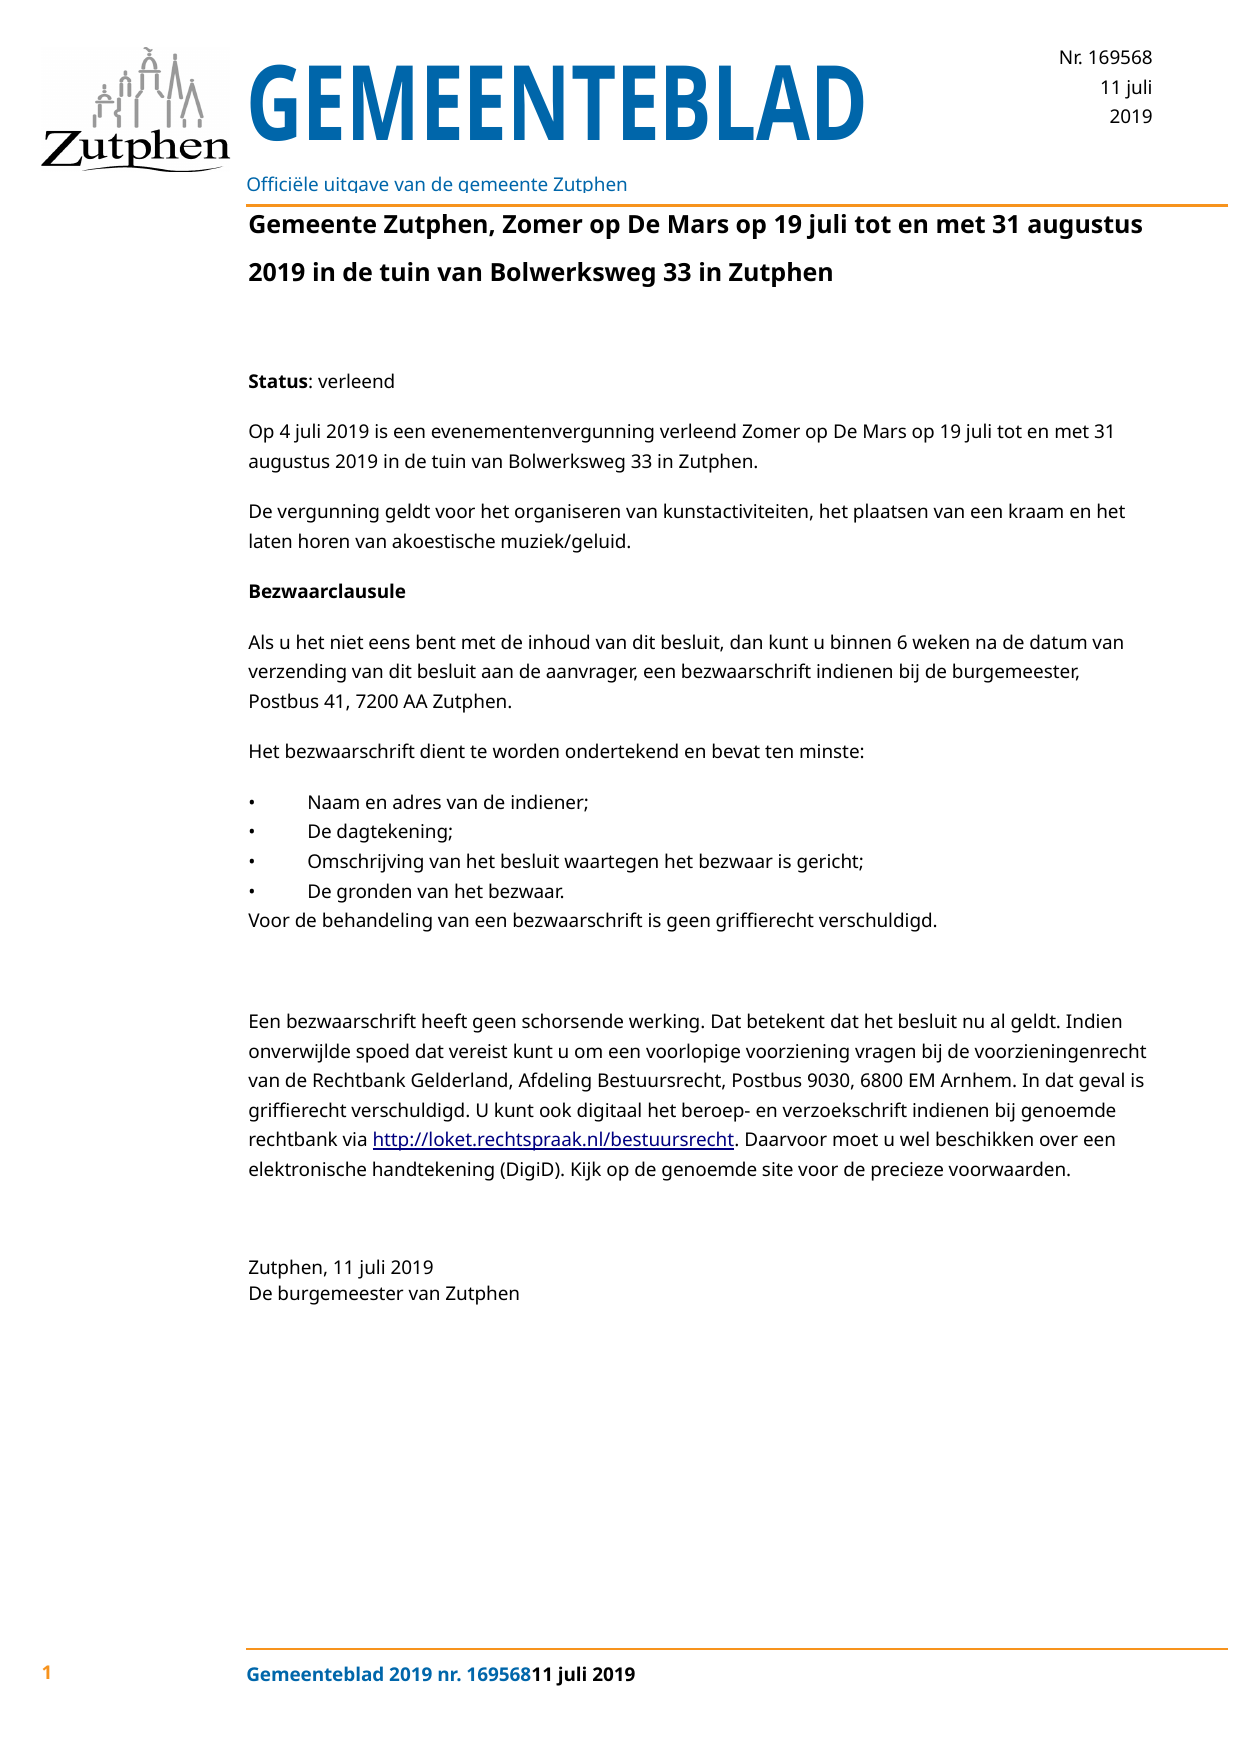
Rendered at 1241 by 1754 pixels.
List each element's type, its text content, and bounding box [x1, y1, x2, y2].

text Bezwaarclausule [248, 579, 1152, 604]
list De gronden van het bezwaar. [248, 878, 1152, 904]
text Voor de behandeling van een bezwaarschrift is geen griffierecht verschuldigd. [248, 907, 1152, 933]
text Het bezwaarschrift dient te worden ondertekend en bevat ten minste: [248, 739, 1152, 764]
list De dagtekening; [248, 819, 1152, 844]
text Op 4 juli 2019 is een evenementenvergunning verleend Zomer op De Mars op 19 juli tot en met 31 augustus 2019 in de tuin van Bolwerksweg 33 in Zutphen. [248, 419, 1152, 474]
list Naam en adres van de indiener; [248, 789, 1152, 815]
list Omschrijving van het besluit waartegen het bezwaar is gericht; [248, 848, 1152, 874]
text Status: verleend [248, 368, 1152, 394]
text De burgemeester van Zutphen [248, 1280, 1152, 1306]
text De vergunning geldt voor het organiseren van kunstactiviteiten, het plaatsen van een kraam en het laten horen van akoestische muziek/geluid. [248, 499, 1152, 554]
picture [41, 47, 231, 172]
text Een bezwaarschrift heeft geen schorsende werking. Dat betekent dat het besluit nu al geldt. Indien onverwijlde spoed dat vereist kunt u om een voorlopige voorziening vragen bij de voorzieningenrecht van de Rechtbank Gelderland, Afdeling Bestuursrecht, Postbus 9030, 6800 EM Arnhem. In dat geval is griffierecht verschuldigd. U kunt ook digitaal het beroep- en verzoekschrift indienen bij genoemde rechtbank via http://loket.rechtspraak.nl/bestuursrecht. Daarvoor moet u wel beschikken over een elektronische handtekening (DigiD). Kijk op de genoemde site voor de precieze voorwaarden. [248, 1008, 1152, 1182]
text Zutphen, 11 juli 2019 [248, 1254, 1152, 1280]
text Gemeente Zutphen, Zomer op De Mars op 19 juli tot en met 31 augustus 2019 in de tuin van Bolwerksweg 33 in Zutphen [248, 207, 1152, 288]
text Als u het niet eens bent met de inhoud van dit besluit, dan kunt u binnen 6 weken na de datum van verzending van dit besluit aan de aanvrager, een bezwaarschrift indienen bij de burgemeester, Postbus 41, 7200 AA Zutphen. [248, 629, 1152, 714]
